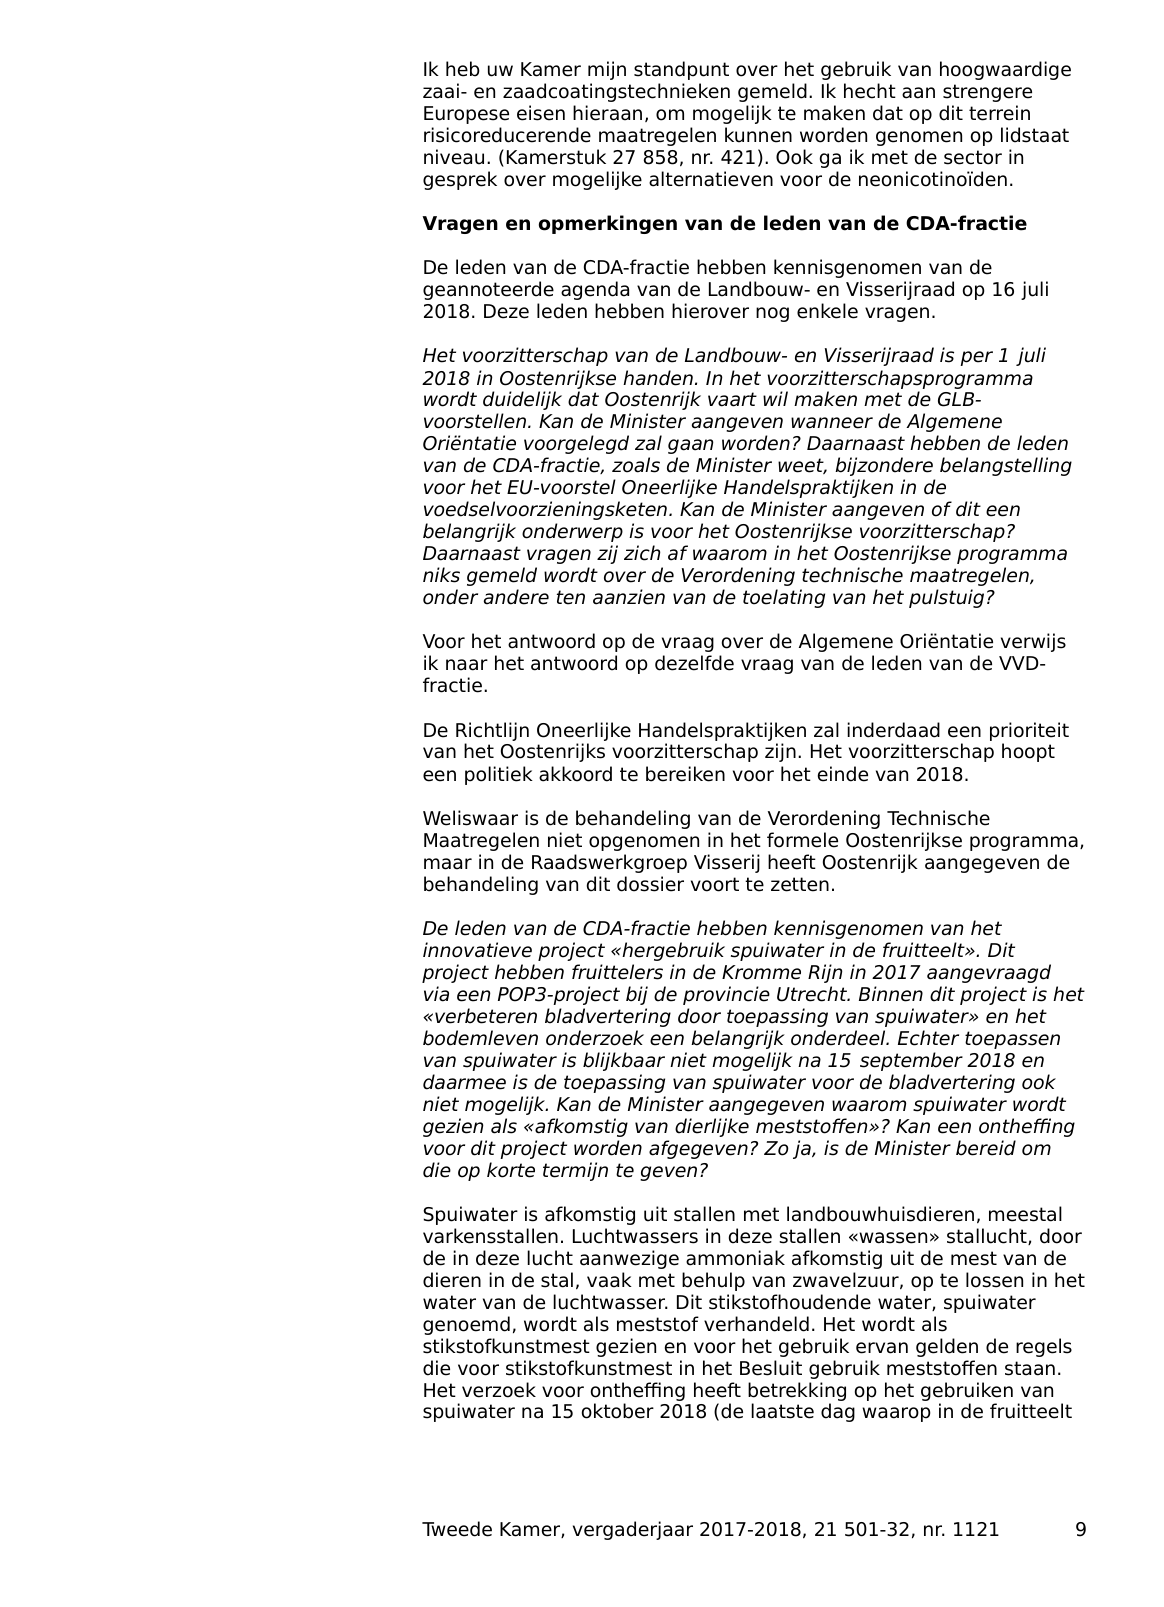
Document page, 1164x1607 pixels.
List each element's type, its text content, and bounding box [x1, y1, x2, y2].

text Het voorzitterschap van de Landbouw- en Visserijraad is per 1 juli 2018 in Oostenrijkse handen. In het voorzitterschapsprogramma wordt duidelijk dat Oostenrijk vaart wil maken met de GLB-voorstellen. Kan de Minister aangeven wanneer de Algemene Oriëntatie voorgelegd zal gaan worden? Daarnaast hebben de leden van de CDA-fractie, zoals de Minister weet, bijzondere belangstelling voor het EU-voorstel Oneerlijke Handelspraktijken in de voedselvoorzieningsketen. Kan de Minister aangeven of dit een belangrijk onderwerp is voor het Oostenrijkse voorzitterschap? Daarnaast vragen zij zich af waarom in het Oostenrijkse programma niks gemeld wordt over de Verordening technische maatregelen, onder andere ten aanzien van de toelating van het pulstuig? [422, 345, 1087, 609]
text Spuiwater is afkomstig uit stallen met landbouwhuisdieren, meestal varkensstallen. Luchtwassers in deze stallen «wassen» stallucht, door de in deze lucht aanwezige ammoniak afkomstig uit de mest van de dieren in de stal, vaak met behulp van zwavelzuur, op te lossen in het water van de luchtwasser. Dit stikstofhoudende water, spuiwater genoemd, wordt als meststof verhandeld. Het wordt als stikstofkunstmest gezien en voor het gebruik ervan gelden de regels die voor stikstofkunstmest in het Besluit gebruik meststoffen staan. Het verzoek voor ontheffing heeft betrekking op het gebruiken van spuiwater na 15 oktober 2018 (de laatste dag waarop in de fruitteelt [422, 1204, 1087, 1423]
text De leden van de CDA-fractie hebben kennisgenomen van de geannoteerde agenda van de Landbouw- en Visserijraad op 16 juli 2018. Deze leden hebben hierover nog enkele vragen. [422, 257, 1087, 323]
text De Richtlijn Oneerlijke Handelspraktijken zal inderdaad een prioriteit van het Oostenrijks voorzitterschap zijn. Het voorzitterschap hoopt een politiek akkoord te bereiken voor het einde van 2018. [422, 719, 1087, 785]
subtitle Vragen en opmerkingen van de leden van de CDA-fractie [422, 213, 1087, 235]
text Ik heb uw Kamer mijn standpunt over het gebruik van hoogwaardige zaai- en zaadcoatingstechnieken gemeld. Ik hecht aan strengere Europese eisen hieraan, om mogelijk te maken dat op dit terrein risicoreducerende maatregelen kunnen worden genomen op lidstaat niveau. (Kamerstuk 27 858, nr. 421). Ook ga ik met de sector in gesprek over mogelijke alternatieven voor de neonicotinoïden. [422, 59, 1087, 191]
text De leden van de CDA-fractie hebben kennisgenomen van het innovatieve project «hergebruik spuiwater in de fruitteelt». Dit project hebben fruittelers in de Kromme Rijn in 2017 aangevraagd via een POP3-project bij de provincie Utrecht. Binnen dit project is het «verbeteren bladvertering door toepassing van spuiwater» en het bodemleven onderzoek een belangrijk onderdeel. Echter toepassen van spuiwater is blijkbaar niet mogelijk na 15 september 2018 en daarmee is de toepassing van spuiwater voor de bladvertering ook niet mogelijk. Kan de Minister aangegeven waarom spuiwater wordt gezien als «afkomstig van dierlijke meststoffen»? Kan een ontheffing voor dit project worden afgegeven? Zo ja, is de Minister bereid om die op korte termijn te geven? [422, 918, 1087, 1181]
text Weliswaar is de behandeling van de Verordening Technische Maatregelen niet opgenomen in het formele Oostenrijkse programma, maar in de Raadswerkgroep Visserij heeft Oostenrijk aangegeven de behandeling van dit dossier voort te zetten. [422, 808, 1087, 896]
text Voor het antwoord op de vraag over de Algemene Oriëntatie verwijs ik naar het antwoord op dezelfde vraag van de leden van de VVD-fractie. [422, 631, 1087, 697]
